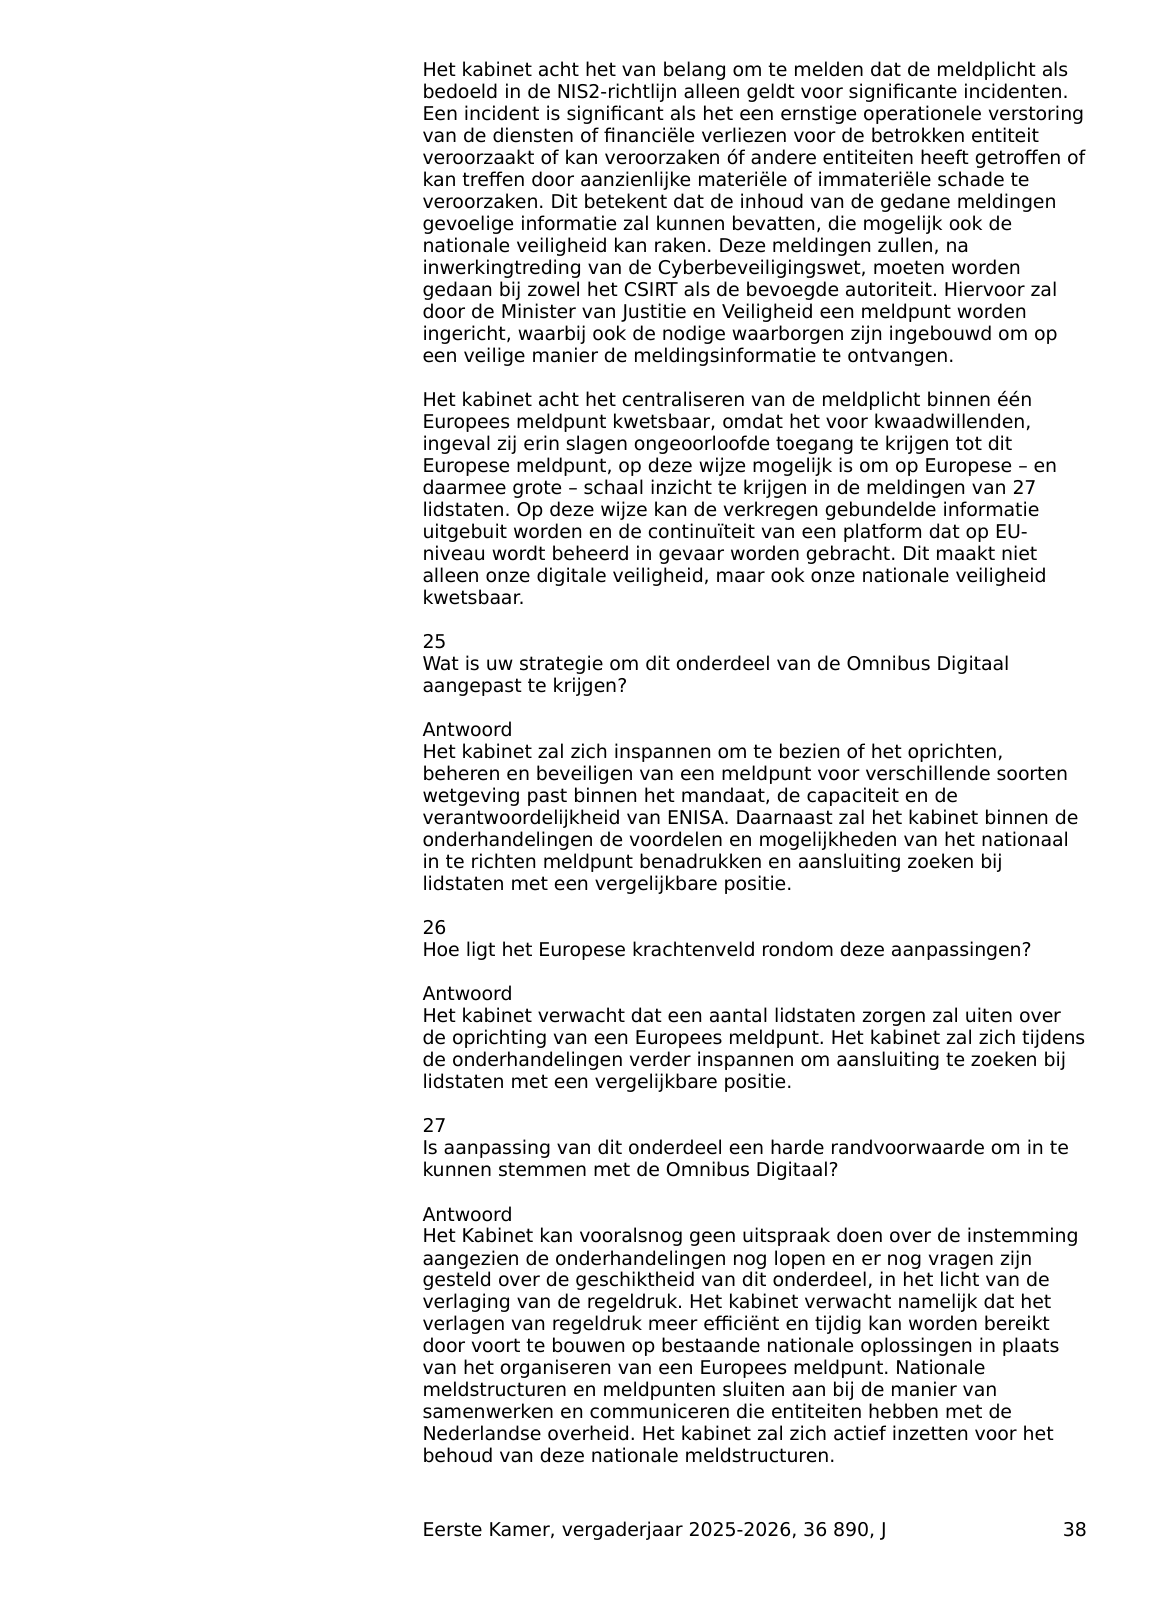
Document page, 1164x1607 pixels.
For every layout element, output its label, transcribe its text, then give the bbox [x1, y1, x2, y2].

text Antwoord [422, 719, 1087, 741]
text Het kabinet acht het centraliseren van de meldplicht binnen één Europees meldpunt kwetsbaar, omdat het voor kwaadwillenden, ingeval zij erin slagen ongeoorloofde toegang te krijgen tot dit Europese meldpunt, op deze wijze mogelijk is om op Europese – en daarmee grote – schaal inzicht te krijgen in de meldingen van 27 lidstaten. Op deze wijze kan de verkregen gebundelde informatie uitgebuit worden en de continuïteit van een platform dat op EU-niveau wordt beheerd in gevaar worden gebracht. Dit maakt niet alleen onze digitale veiligheid, maar ook onze nationale veiligheid kwetsbaar. [422, 389, 1087, 609]
text Wat is uw strategie om dit onderdeel van de Omnibus Digitaal aangepast te krijgen? [422, 653, 1087, 697]
text 25 [422, 631, 1087, 653]
text Het kabinet acht het van belang om te melden dat de meldplicht als bedoeld in de NIS2-richtlijn alleen geldt voor significante incidenten. Een incident is significant als het een ernstige operationele verstoring van de diensten of financiële verliezen voor de betrokken entiteit veroorzaakt of kan veroorzaken óf andere entiteiten heeft getroffen of kan treffen door aanzienlijke materiële of immateriële schade te veroorzaken. Dit betekent dat de inhoud van de gedane meldingen gevoelige informatie zal kunnen bevatten, die mogelijk ook de nationale veiligheid kan raken. Deze meldingen zullen, na inwerkingtreding van de Cyberbeveiligingswet, moeten worden gedaan bij zowel het CSIRT als de bevoegde autoriteit. Hiervoor zal door de Minister van Justitie en Veiligheid een meldpunt worden ingericht, waarbij ook de nodige waarborgen zijn ingebouwd om op een veilige manier de meldingsinformatie te ontvangen. [422, 59, 1087, 367]
text Het Kabinet kan vooralsnog geen uitspraak doen over de instemming aangezien de onderhandelingen nog lopen en er nog vragen zijn gesteld over de geschiktheid van dit onderdeel, in het licht van de verlaging van de regeldruk. Het kabinet verwacht namelijk dat het verlagen van regeldruk meer efficiënt en tijdig kan worden bereikt door voort te bouwen op bestaande nationale oplossingen in plaats van het organiseren van een Europees meldpunt. Nationale meldstructuren en meldpunten sluiten aan bij de manier van samenwerken en communiceren die entiteiten hebben met de Nederlandse overheid. Het kabinet zal zich actief inzetten voor het behoud van deze nationale meldstructuren. [422, 1225, 1087, 1467]
text Hoe ligt het Europese krachtenveld rondom deze aanpassingen? [422, 939, 1087, 961]
text Is aanpassing van dit onderdeel een harde randvoorwaarde om in te kunnen stemmen met de Omnibus Digitaal? [422, 1137, 1087, 1181]
text 27 [422, 1115, 1087, 1137]
text 26 [422, 917, 1087, 939]
text Het kabinet verwacht dat een aantal lidstaten zorgen zal uiten over de oprichting van een Europees meldpunt. Het kabinet zal zich tijdens de onderhandelingen verder inspannen om aansluiting te zoeken bij lidstaten met een vergelijkbare positie. [422, 1005, 1087, 1093]
text Antwoord [422, 983, 1087, 1005]
text Antwoord [422, 1203, 1087, 1225]
text Het kabinet zal zich inspannen om te bezien of het oprichten, beheren en beveiligen van een meldpunt voor verschillende soorten wetgeving past binnen het mandaat, de capaciteit en de verantwoordelijkheid van ENISA. Daarnaast zal het kabinet binnen de onderhandelingen de voordelen en mogelijkheden van het nationaal in te richten meldpunt benadrukken en aansluiting zoeken bij lidstaten met een vergelijkbare positie. [422, 741, 1087, 895]
